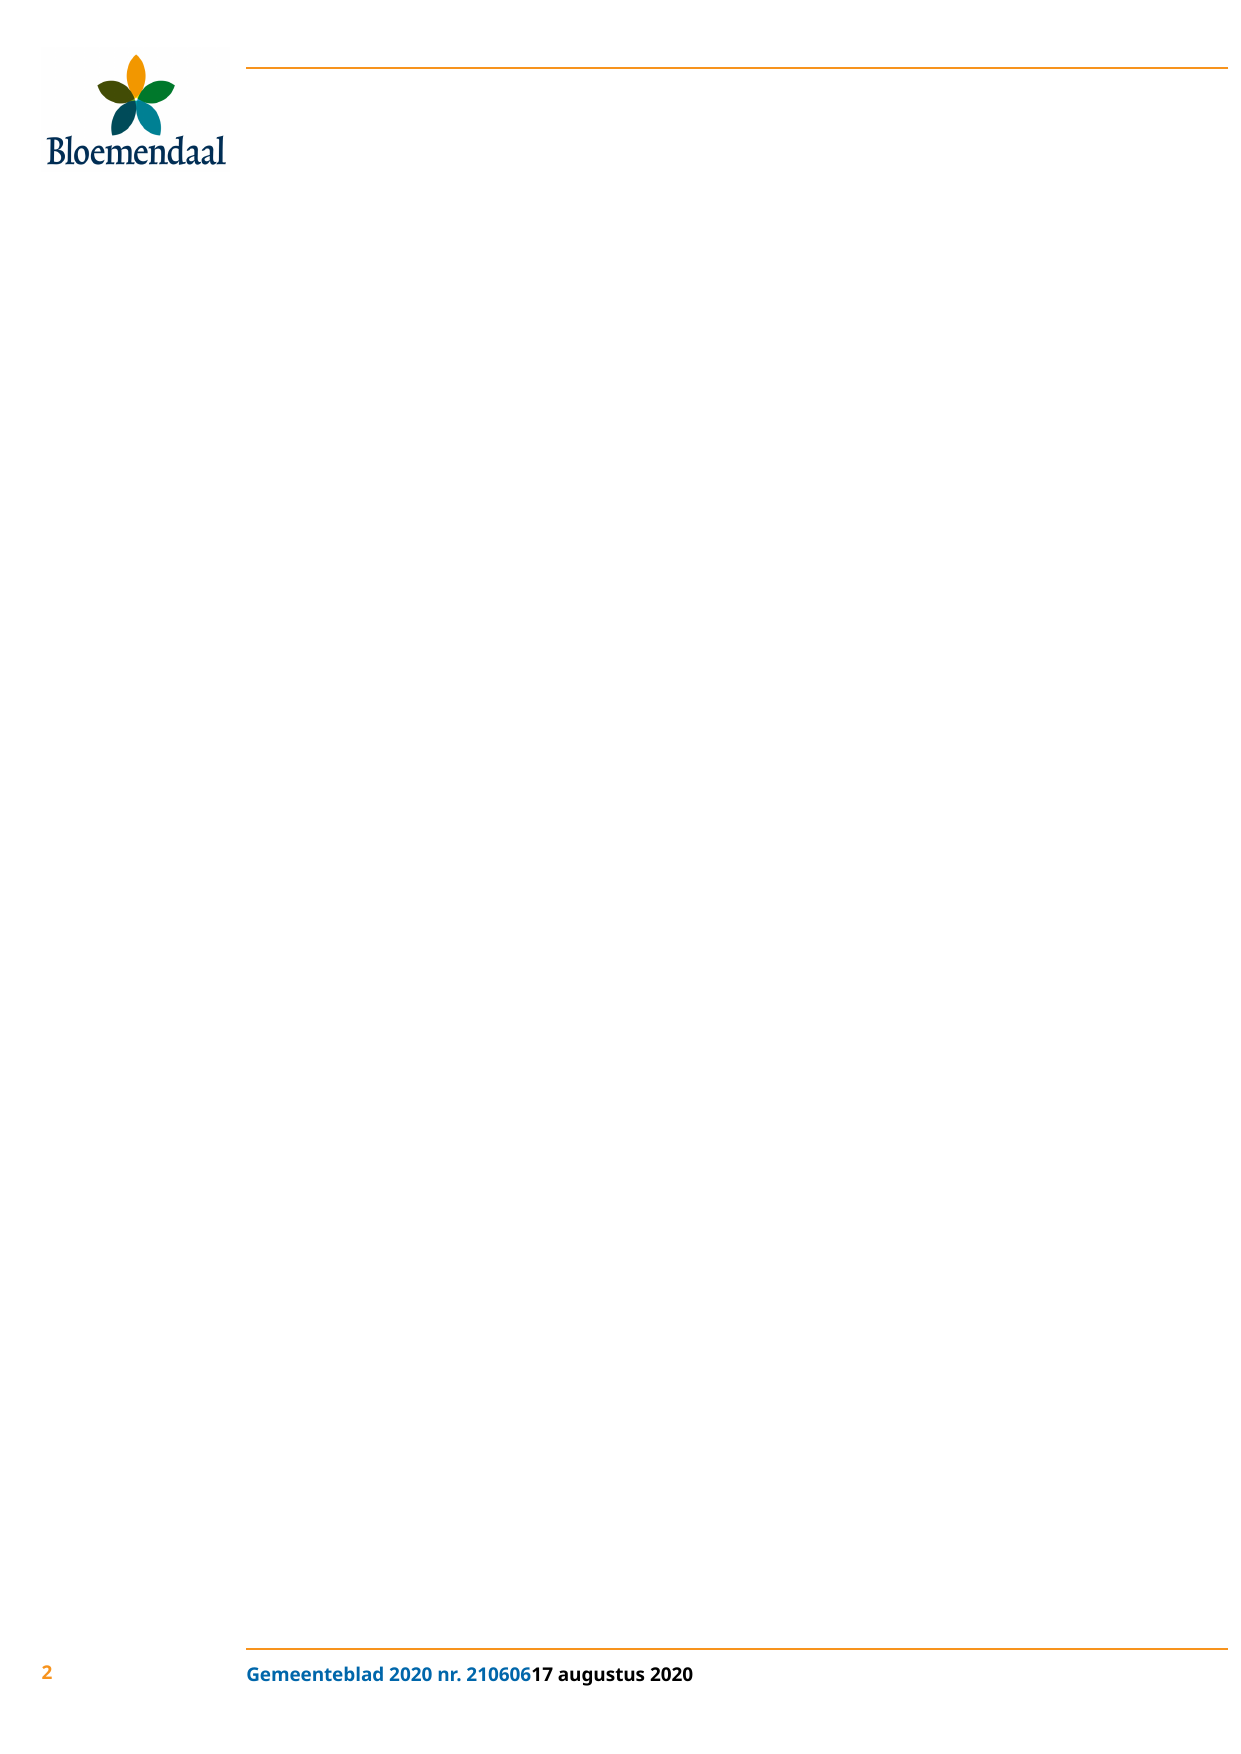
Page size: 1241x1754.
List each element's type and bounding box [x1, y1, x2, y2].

picture [41, 47, 231, 172]
